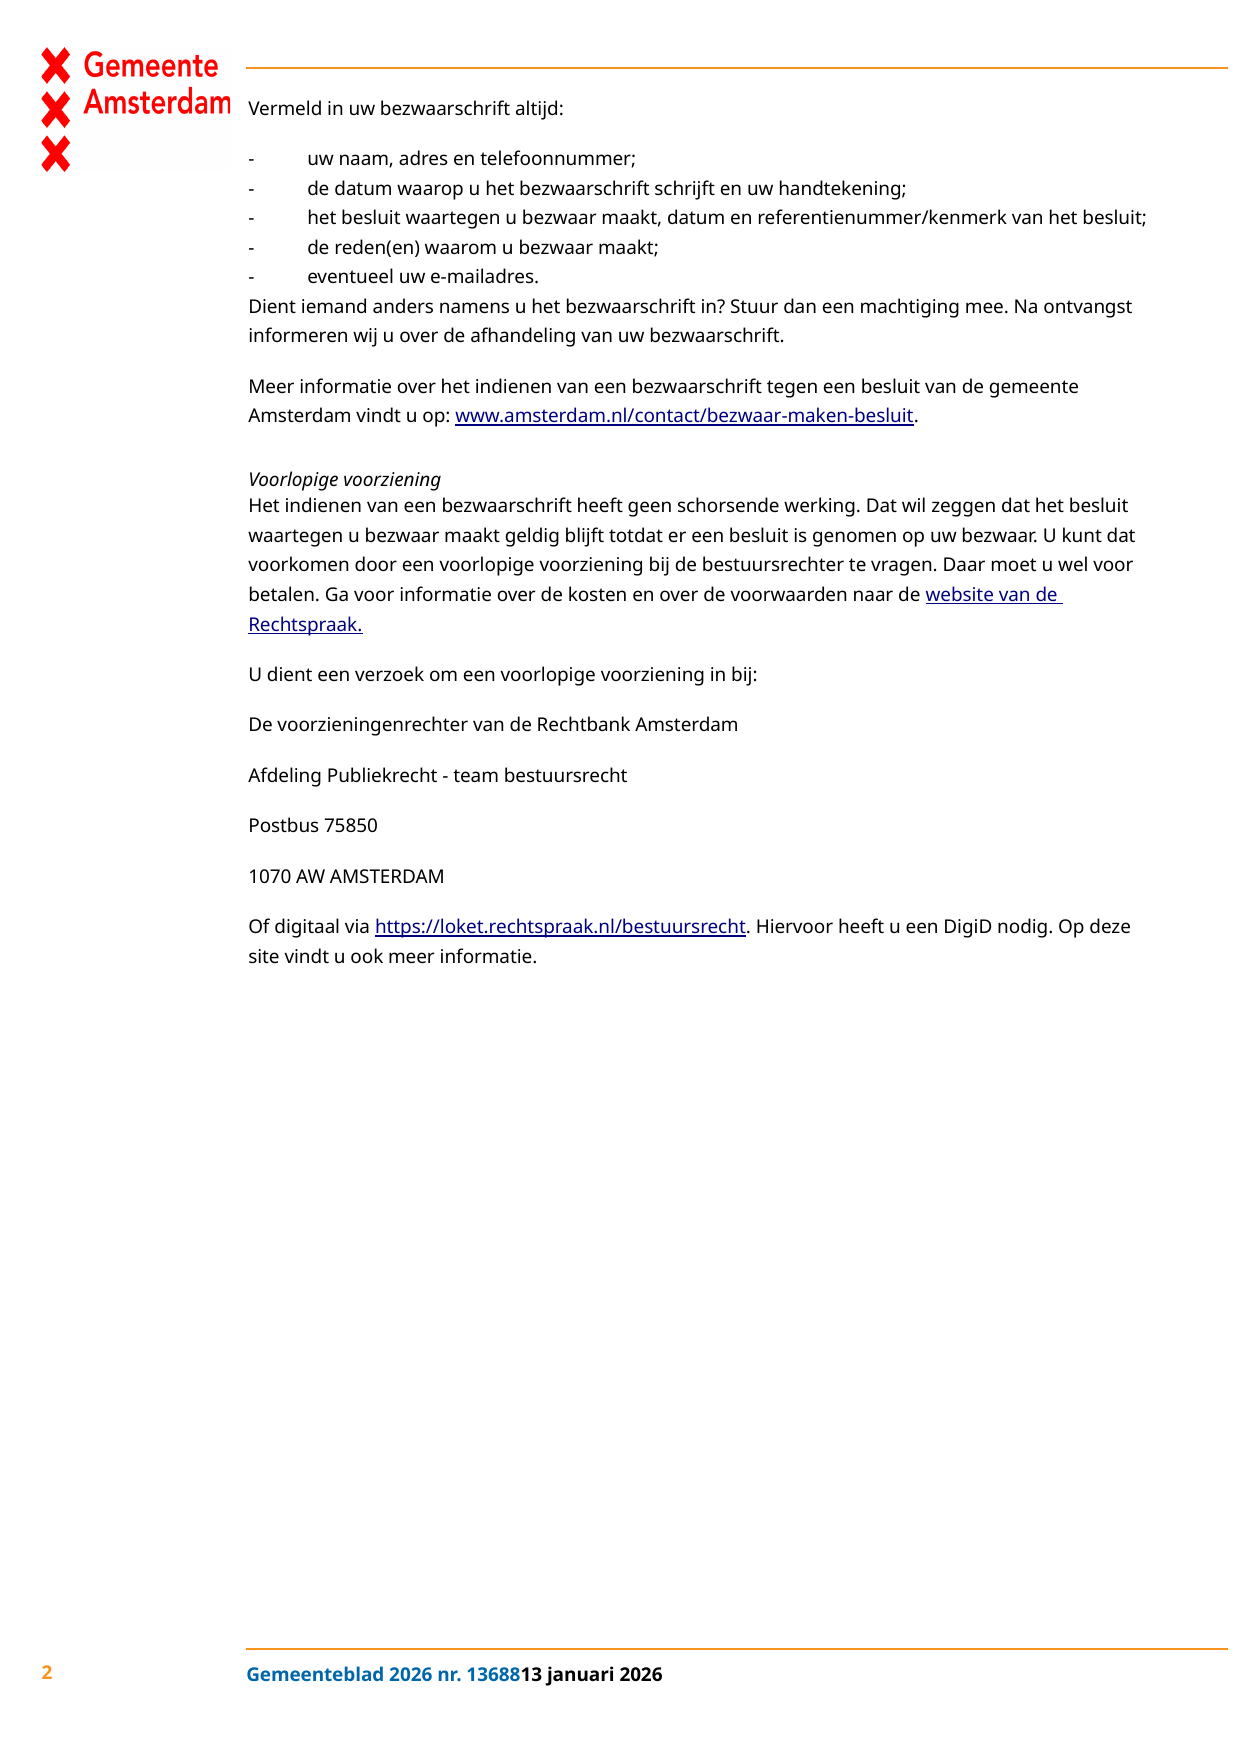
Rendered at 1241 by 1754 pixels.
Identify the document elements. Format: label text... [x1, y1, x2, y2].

text U dient een verzoek om een voorlopige voorziening in bij: [248, 661, 1152, 687]
picture [41, 47, 231, 172]
text Het indienen van een bezwaarschrift heeft geen schorsende werking. Dat wil zeggen dat het besluit waartegen u bezwaar maakt geldig blijft totdat er een besluit is genomen op uw bezwaar. U kunt dat voorkomen door een voorlopige voorziening bij de bestuursrechter te vragen. Daar moet u wel voor betalen. Ga voor informatie over de kosten en over de voorwaarden naar de website van de Rechtspraak. [248, 492, 1152, 636]
list eventueel uw e-mailadres. [248, 263, 1152, 289]
list uw naam, adres en telefoonnummer; [248, 145, 1152, 171]
text Afdeling Publiekrecht - team bestuursrecht [248, 762, 1152, 788]
text Voorlopige voorziening [248, 467, 1152, 492]
list de datum waarop u het bezwaarschrift schrijft en uw handtekening; [248, 175, 1152, 201]
text 1070 AW AMSTERDAM [248, 863, 1152, 888]
list het besluit waartegen u bezwaar maakt, datum en referentienummer/kenmerk van het besluit; [248, 204, 1152, 230]
text De voorzieningenrechter van de Rechtbank Amsterdam [248, 712, 1152, 737]
list de reden(en) waarom u bezwaar maakt; [248, 234, 1152, 260]
text Dient iemand anders namens u het bezwaarschrift in? Stuur dan een machtiging mee. Na ontvangst informeren wij u over de afhandeling van uw bezwaarschrift. [248, 293, 1152, 348]
text Of digitaal via https://loket.rechtspraak.nl/bestuursrecht. Hiervoor heeft u een DigiD nodig. Op deze site vindt u ook meer informatie. [248, 913, 1152, 968]
text Meer informatie over het indienen van een bezwaarschrift tegen een besluit van de gemeente Amsterdam vindt u op: www.amsterdam.nl/contact/bezwaar-maken-besluit. [248, 373, 1152, 428]
text Postbus 75850 [248, 812, 1152, 838]
text Vermeld in uw bezwaarschrift altijd: [248, 95, 1152, 121]
